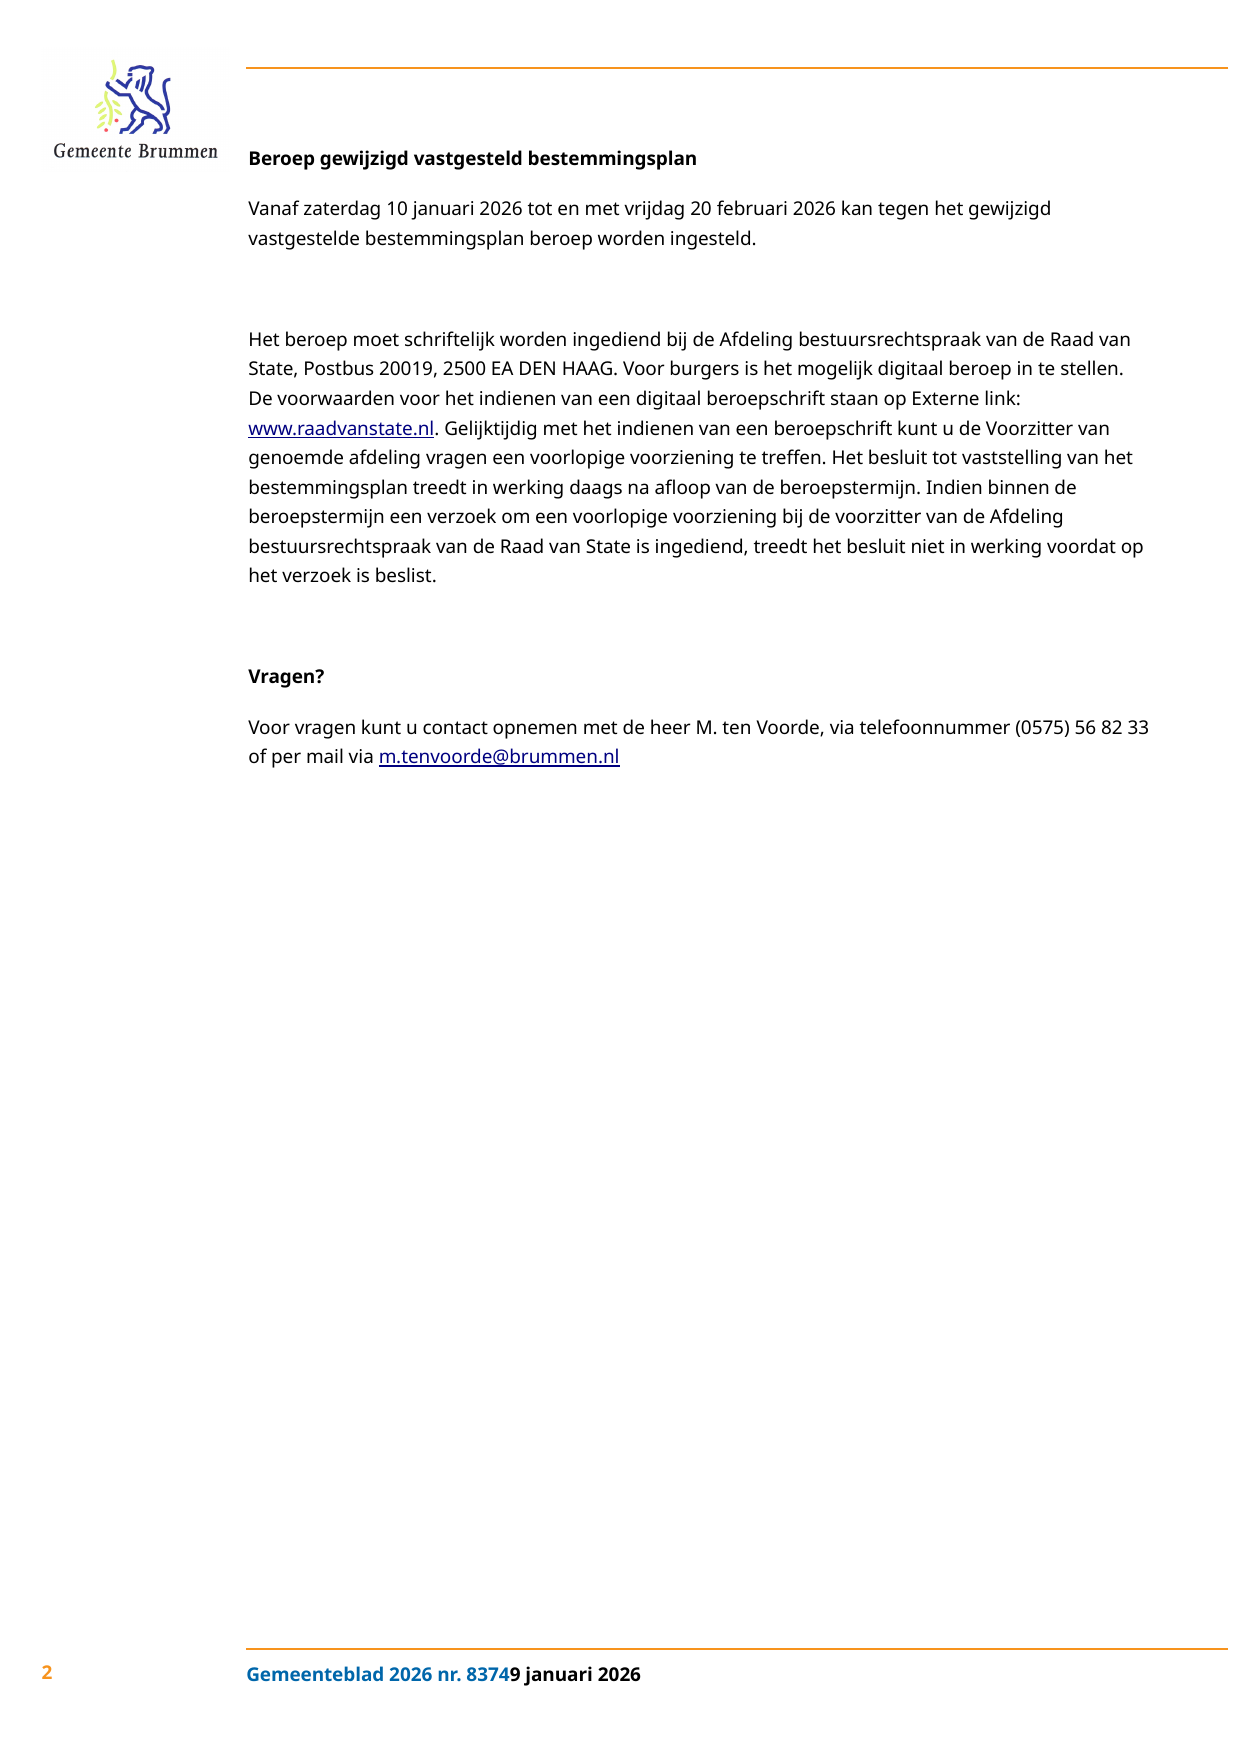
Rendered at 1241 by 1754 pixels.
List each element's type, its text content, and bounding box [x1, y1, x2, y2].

text Beroep gewijzigd vastgesteld bestemmingsplan [248, 145, 1152, 171]
text Vragen? [248, 663, 1152, 689]
text Het beroep moet schriftelijk worden ingediend bij de Afdeling bestuursrechtspraak van de Raad van State, Postbus 20019, 2500 EA DEN HAAG. Voor burgers is het mogelijk digitaal beroep in te stellen. De voorwaarden voor het indienen van een digitaal beroepschrift staan op Externe link: www.raadvanstate.nl. Gelijktijdig met het indienen van een beroepschrift kunt u de Voorzitter van genoemde afdeling vragen een voorlopige voorziening te treffen. Het besluit tot vaststelling van het bestemmingsplan treedt in werking daags na afloop van de beroepstermijn. Indien binnen de beroepstermijn een verzoek om een voorlopige voorziening bij de voorzitter van de Afdeling bestuursrechtspraak van de Raad van State is ingediend, treedt het besluit niet in werking voordat op het verzoek is beslist. [248, 326, 1152, 588]
text Vanaf zaterdag 10 januari 2026 tot en met vrijdag 20 februari 2026 kan tegen het gewijzigd vastgestelde bestemmingsplan beroep worden ingesteld. [248, 196, 1152, 251]
picture [41, 47, 231, 172]
text Voor vragen kunt u contact opnemen met de heer M. ten Voorde, via telefoonnummer (0575) 56 82 33 of per mail via m.tenvoorde@brummen.nl [248, 714, 1152, 769]
